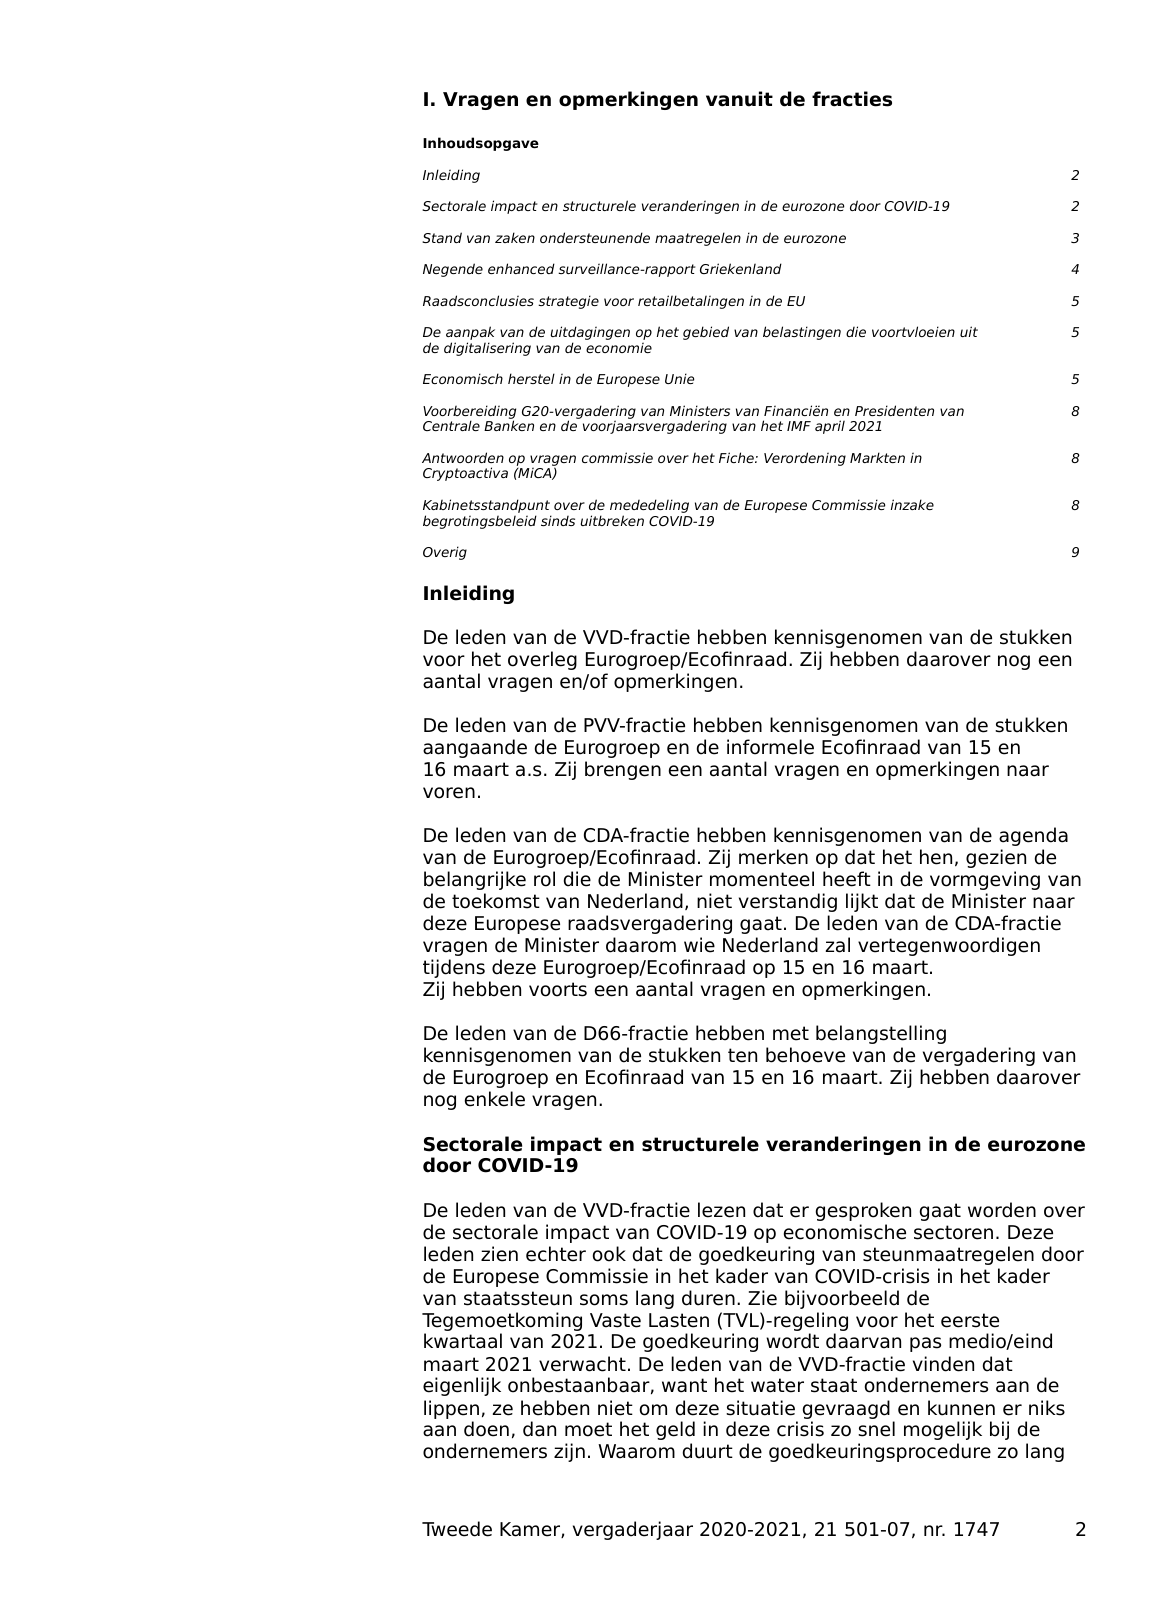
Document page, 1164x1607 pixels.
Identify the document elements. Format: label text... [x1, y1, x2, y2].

table_cell Stand van zaken ondersteunende maatregelen in de eurozone [422, 230, 981, 246]
table_cell [422, 435, 981, 451]
table_cell [422, 183, 981, 199]
table_cell 8 [981, 404, 1087, 435]
table_cell Raadsconclusies strategie voor retailbetalingen in de EU [422, 293, 981, 309]
subtitle I. Vragen en opmerkingen vanuit de fracties [422, 89, 1087, 111]
table_cell [981, 183, 1087, 199]
table_cell [981, 356, 1087, 372]
table_cell 8 [981, 451, 1087, 482]
table_cell [422, 482, 981, 498]
table_cell [422, 356, 981, 372]
table_cell 3 [981, 230, 1087, 246]
table_cell [981, 435, 1087, 451]
table_cell 5 [981, 372, 1087, 388]
table_cell De aanpak van de uitdagingen op het gebied van belastingen die voortvloeien uit de digitalisering van de economie [422, 325, 981, 356]
table_cell 5 [981, 293, 1087, 309]
table_cell [422, 309, 981, 325]
table_cell [981, 529, 1087, 545]
text Zij hebben voorts een aantal vragen en opmerkingen. [422, 979, 1087, 1001]
table_cell [422, 388, 981, 403]
table_header [981, 136, 1087, 152]
table_cell Kabinetsstandpunt over de mededeling van de Europese Commissie inzake begrotingsbeleid sinds uitbreken COVID-19 [422, 498, 981, 529]
table_cell [981, 309, 1087, 325]
table_cell [422, 246, 981, 262]
table_cell [422, 152, 981, 167]
table_cell [981, 152, 1087, 167]
text De leden van de PVV-fractie hebben kennisgenomen van de stukken aangaande de Eurogroep en de informele Ecofinraad van 15 en 16 maart a.s. Zij brengen een aantal vragen en opmerkingen naar voren. [422, 715, 1087, 803]
subtitle Sectorale impact en structurele veranderingen in de eurozone door COVID-19 [422, 1133, 1087, 1177]
table_cell 8 [981, 498, 1087, 529]
table_cell Sectorale impact en structurele veranderingen in de eurozone door COVID-19 [422, 199, 981, 215]
table_cell [981, 215, 1087, 230]
table_cell 4 [981, 262, 1087, 278]
table_cell Antwoorden op vragen commissie over het Fiche: Verordening Markten in Cryptoactiva (MiCA) [422, 451, 981, 482]
text De leden van de VVD-fractie lezen dat er gesproken gaat worden over de sectorale impact van COVID-19 op economische sectoren. Deze leden zien echter ook dat de goedkeuring van steunmaatregelen door de Europese Commissie in het kader van COVID-crisis in het kader van staatssteun soms lang duren. Zie bijvoorbeeld de Tegemoetkoming Vaste Lasten (TVL)-regeling voor het eerste kwartaal van 2021. De goedkeuring wordt daarvan pas medio/eind maart 2021 verwacht. De leden van de VVD-fractie vinden dat eigenlijk onbestaanbaar, want het water staat ondernemers aan de lippen, ze hebben niet om deze situatie gevraagd en kunnen er niks aan doen, dan moet het geld in deze crisis zo snel mogelijk bij de ondernemers zijn. Waarom duurt de goedkeuringsprocedure zo lang [422, 1199, 1087, 1463]
table_cell [981, 388, 1087, 403]
table_cell Overig [422, 545, 981, 561]
table_cell [981, 278, 1087, 293]
table_cell 2 [981, 168, 1087, 183]
table_cell [422, 529, 981, 545]
table_cell 9 [981, 545, 1087, 561]
table_header Inhoudsopgave [422, 136, 981, 152]
table_cell [981, 246, 1087, 262]
subtitle Inleiding [422, 583, 1087, 605]
table_cell 5 [981, 325, 1087, 356]
text De leden van de VVD-fractie hebben kennisgenomen van de stukken voor het overleg Eurogroep/Ecofinraad. Zij hebben daarover nog een aantal vragen en/of opmerkingen. [422, 627, 1087, 693]
table_cell [981, 482, 1087, 498]
table_cell Voorbereiding G20-vergadering van Ministers van Financiën en Presidenten van Centrale Banken en de voorjaarsvergadering van het IMF april 2021 [422, 404, 981, 435]
table_cell Economisch herstel in de Europese Unie [422, 372, 981, 388]
text De leden van de CDA-fractie hebben kennisgenomen van de agenda van de Eurogroep/Ecofinraad. Zij merken op dat het hen, gezien de belangrijke rol die de Minister momenteel heeft in de vormgeving van de toekomst van Nederland, niet verstandig lijkt dat de Minister naar deze Europese raadsvergadering gaat. De leden van de CDA-fractie vragen de Minister daarom wie Nederland zal vertegenwoordigen tijdens deze Eurogroep/Ecofinraad op 15 en 16 maart. [422, 825, 1087, 979]
table_cell [422, 278, 981, 293]
text De leden van de D66-fractie hebben met belangstelling kennisgenomen van de stukken ten behoeve van de vergadering van de Eurogroep en Ecofinraad van 15 en 16 maart. Zij hebben daarover nog enkele vragen. [422, 1023, 1087, 1111]
table_cell Inleiding [422, 168, 981, 183]
table_cell [422, 215, 981, 230]
table_cell 2 [981, 199, 1087, 215]
table_cell Negende enhanced surveillance-rapport Griekenland [422, 262, 981, 278]
